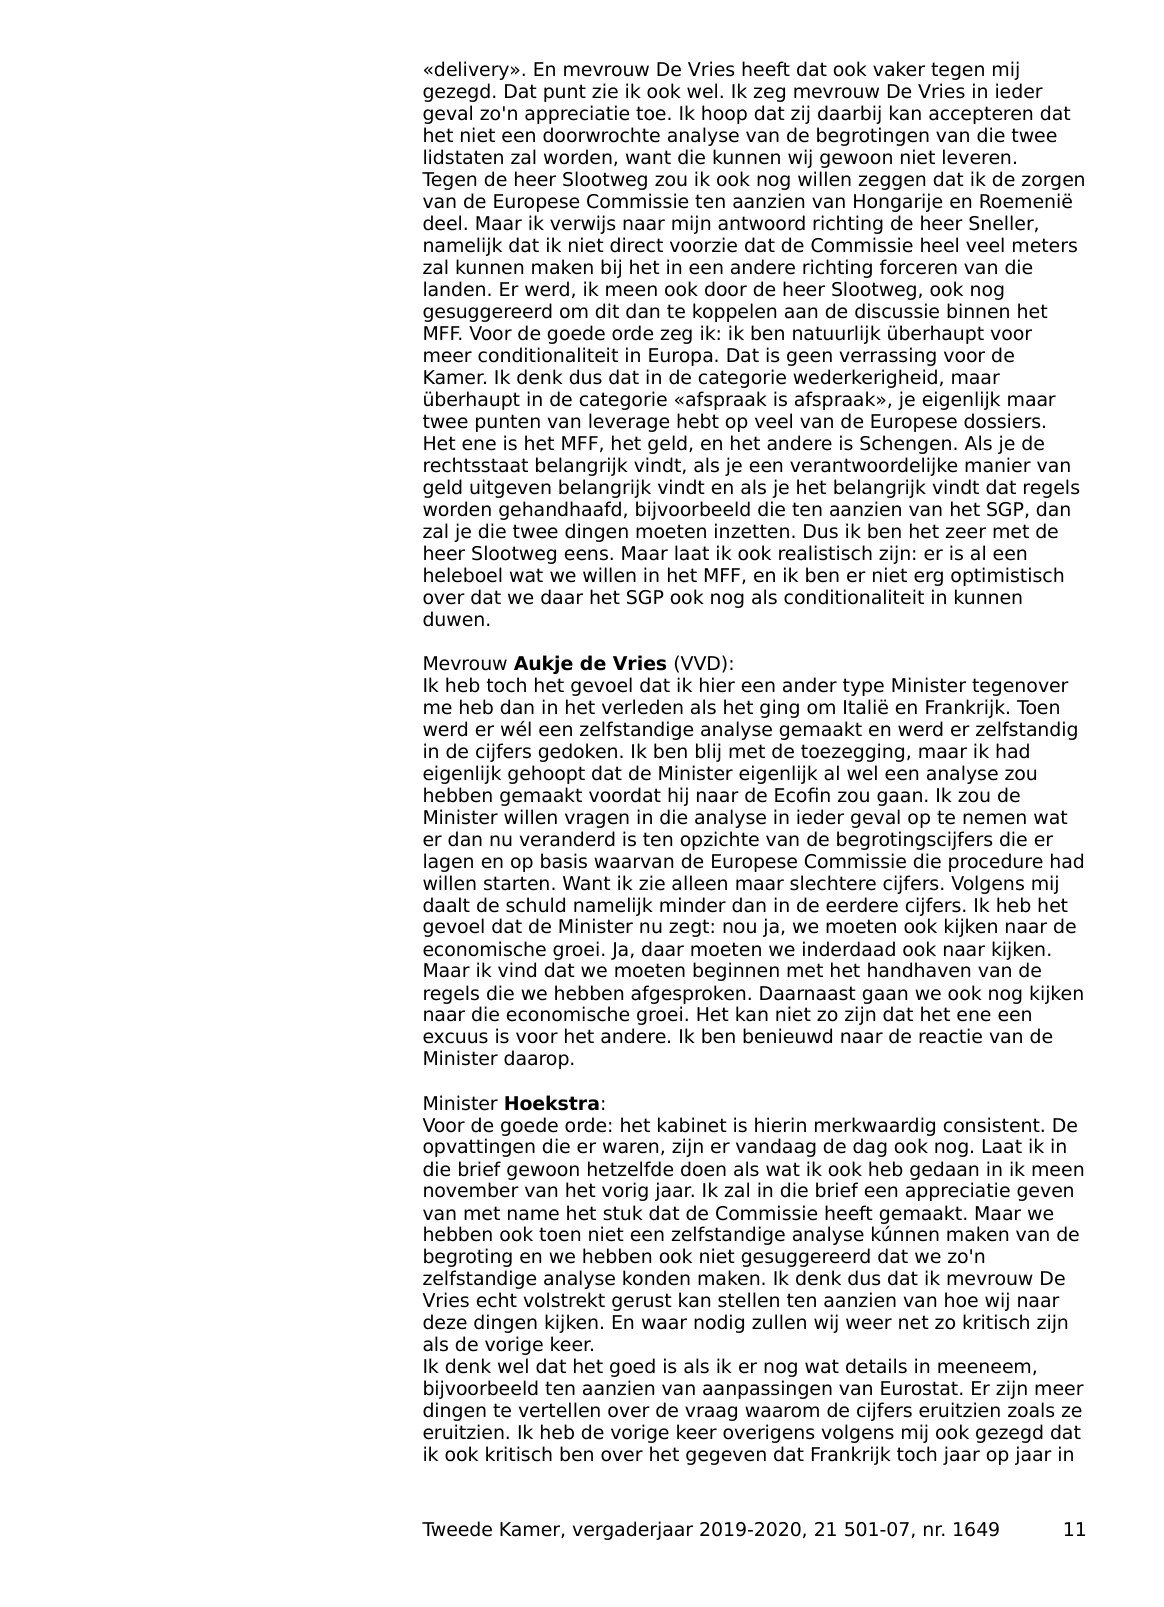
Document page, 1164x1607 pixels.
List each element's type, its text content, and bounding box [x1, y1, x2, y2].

text Ik denk wel dat het goed is als ik er nog wat details in meeneem, bijvoorbeeld ten aanzien van aanpassingen van Eurostat. Er zijn meer dingen te vertellen over de vraag waarom de cijfers eruitzien zoals ze eruitzien. Ik heb de vorige keer overigens volgens mij ook gezegd dat ik ook kritisch ben over het gegeven dat Frankrijk toch jaar op jaar in [422, 1356, 1087, 1466]
text Voor de goede orde: het kabinet is hierin merkwaardig consistent. De opvattingen die er waren, zijn er vandaag de dag ook nog. Laat ik in die brief gewoon hetzelfde doen als wat ik ook heb gedaan in ik meen november van het vorig jaar. Ik zal in die brief een appreciatie geven van met name het stuk dat de Commissie heeft gemaakt. Maar we hebben ook toen niet een zelfstandige analyse kúnnen maken van de begroting en we hebben ook niet gesuggereerd dat we zo'n zelfstandige analyse konden maken. Ik denk dus dat ik mevrouw De Vries echt volstrekt gerust kan stellen ten aanzien van hoe wij naar deze dingen kijken. En waar nodig zullen wij weer net zo kritisch zijn als de vorige keer. [422, 1114, 1087, 1356]
text Minister Hoekstra: [422, 1092, 1087, 1114]
text Ik heb toch het gevoel dat ik hier een ander type Minister tegenover me heb dan in het verleden als het ging om Italië en Frankrijk. Toen werd er wél een zelfstandige analyse gemaakt en werd er zelfstandig in de cijfers gedoken. Ik ben blij met de toezegging, maar ik had eigenlijk gehoopt dat de Minister eigenlijk al wel een analyse zou hebben gemaakt voordat hij naar de Ecofin zou gaan. Ik zou de Minister willen vragen in die analyse in ieder geval op te nemen wat er dan nu veranderd is ten opzichte van de begrotingscijfers die er lagen en op basis waarvan de Europese Commissie die procedure had willen starten. Want ik zie alleen maar slechtere cijfers. Volgens mij daalt de schuld namelijk minder dan in de eerdere cijfers. Ik heb het gevoel dat de Minister nu zegt: nou ja, we moeten ook kijken naar de economische groei. Ja, daar moeten we inderdaad ook naar kijken. Maar ik vind dat we moeten beginnen met het handhaven van de regels die we hebben afgesproken. Daarnaast gaan we ook nog kijken naar die economische groei. Het kan niet zo zijn dat het ene een excuus is voor het andere. Ik ben benieuwd naar de reactie van de Minister daarop. [422, 675, 1087, 1070]
text «delivery». En mevrouw De Vries heeft dat ook vaker tegen mij gezegd. Dat punt zie ik ook wel. Ik zeg mevrouw De Vries in ieder geval zo'n appreciatie toe. Ik hoop dat zij daarbij kan accepteren dat het niet een doorwrochte analyse van de begrotingen van die twee lidstaten zal worden, want die kunnen wij gewoon niet leveren. [422, 59, 1087, 169]
text Tegen de heer Slootweg zou ik ook nog willen zeggen dat ik de zorgen van de Europese Commissie ten aanzien van Hongarije en Roemenië deel. Maar ik verwijs naar mijn antwoord richting de heer Sneller, namelijk dat ik niet direct voorzie dat de Commissie heel veel meters zal kunnen maken bij het in een andere richting forceren van die landen. Er werd, ik meen ook door de heer Slootweg, ook nog gesuggereerd om dit dan te koppelen aan de discussie binnen het MFF. Voor de goede orde zeg ik: ik ben natuurlijk überhaupt voor meer conditionaliteit in Europa. Dat is geen verrassing voor de Kamer. Ik denk dus dat in de categorie wederkerigheid, maar überhaupt in de categorie «afspraak is afspraak», je eigenlijk maar twee punten van leverage hebt op veel van de Europese dossiers. Het ene is het MFF, het geld, en het andere is Schengen. Als je de rechtsstaat belangrijk vindt, als je een verantwoordelijke manier van geld uitgeven belangrijk vindt en als je het belangrijk vindt dat regels worden gehandhaafd, bijvoorbeeld die ten aanzien van het SGP, dan zal je die twee dingen moeten inzetten. Dus ik ben het zeer met de heer Slootweg eens. Maar laat ik ook realistisch zijn: er is al een heleboel wat we willen in het MFF, en ik ben er niet erg optimistisch over dat we daar het SGP ook nog als conditionaliteit in kunnen duwen. [422, 169, 1087, 631]
text Mevrouw Aukje de Vries (VVD): [422, 653, 1087, 675]
